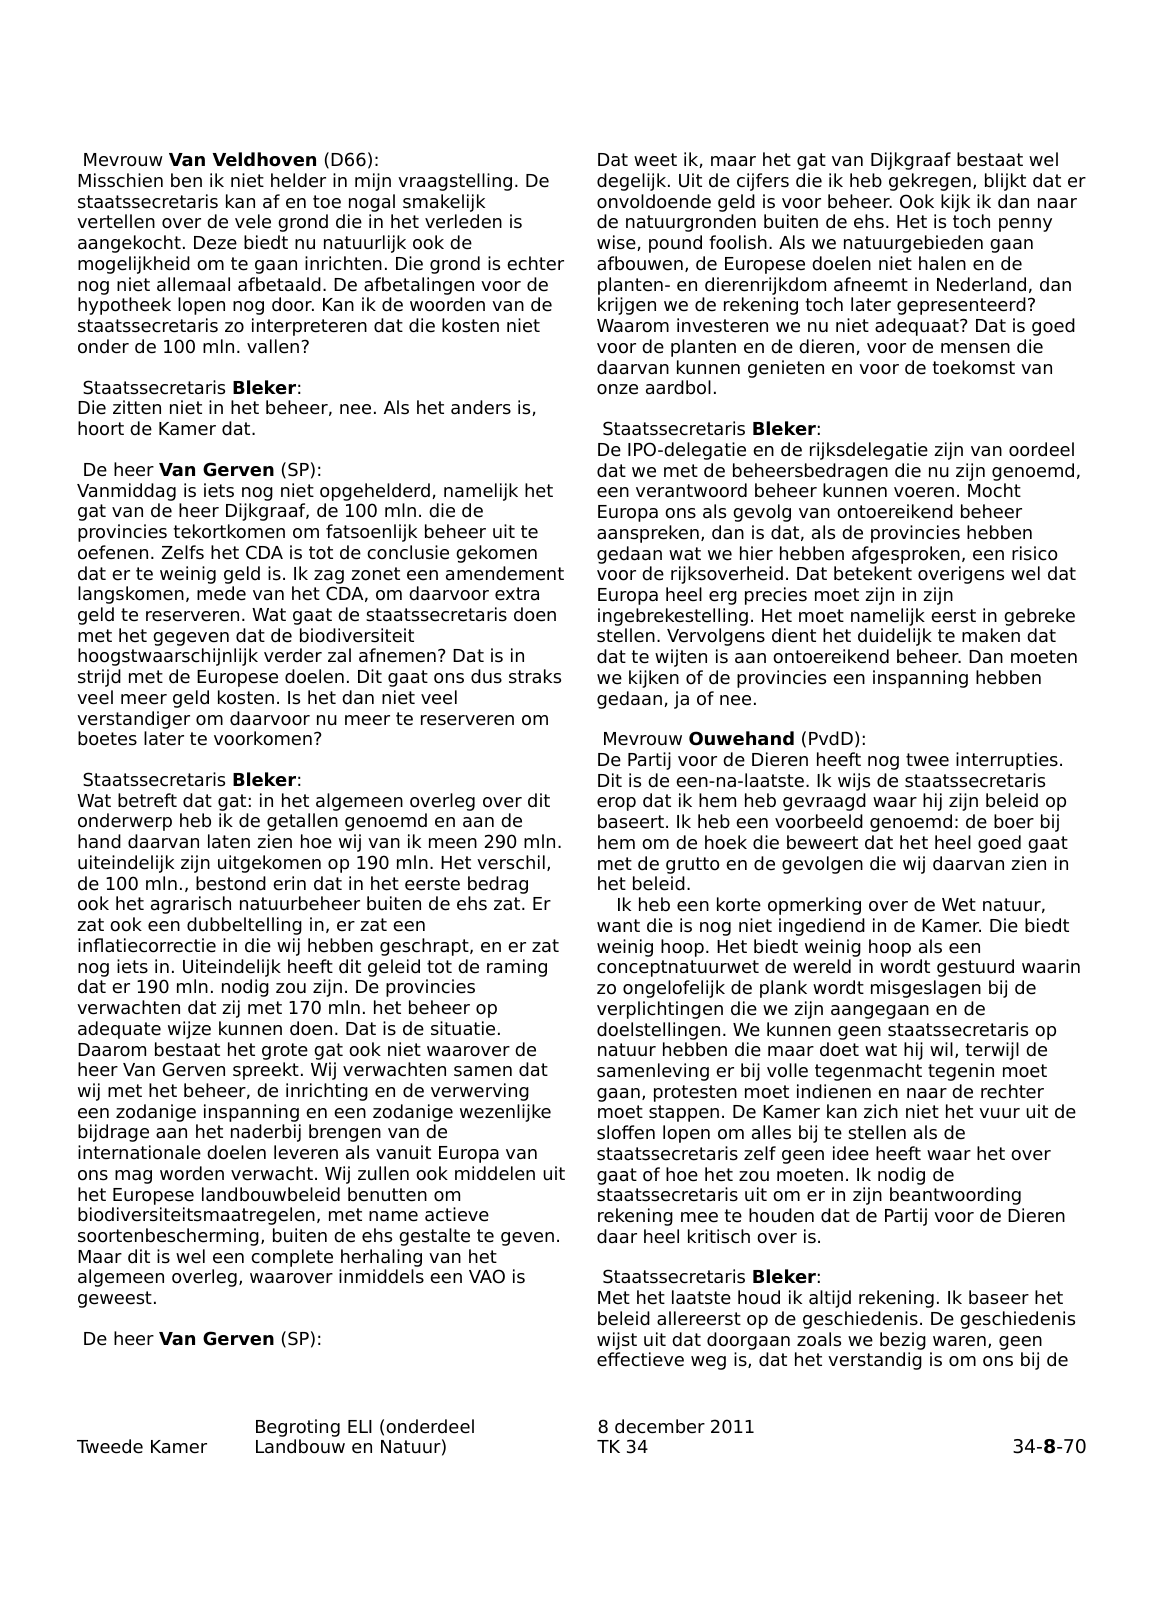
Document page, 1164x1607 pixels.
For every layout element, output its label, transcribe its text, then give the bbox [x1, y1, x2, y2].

text Die zitten niet in het beheer, nee. Als het anders is, hoort de Kamer dat. [77, 398, 567, 440]
text Staatssecretaris Bleker: [596, 1267, 1087, 1288]
text Vanmiddag is iets nog niet opgehelderd, namelijk het gat van de heer Dijkgraaf, de 100 mln. die de provincies tekortkomen om fatsoenlijk beheer uit te oefenen. Zelfs het CDA is tot de conclusie gekomen dat er te weinig geld is. Ik zag zonet een amendement langskomen, mede van het CDA, om daarvoor extra geld te reserveren. Wat gaat de staatssecretaris doen met het gegeven dat de biodiversiteit hoogstwaarschijnlijk verder zal afnemen? Dat is in strijd met de Europese doelen. Dit gaat ons dus straks veel meer geld kosten. Is het dan niet veel verstandiger om daarvoor nu meer te reserveren om boetes later te voorkomen? [77, 480, 567, 750]
text Met het laatste houd ik altijd rekening. Ik baseer het beleid allereerst op de geschiedenis. De geschiedenis wijst uit dat doorgaan zoals we bezig waren, geen effectieve weg is, dat het verstandig is om ons bij de [596, 1288, 1087, 1371]
text De heer Van Gerven (SP): [77, 1329, 567, 1349]
text Mevrouw Van Veldhoven (D66): [77, 150, 567, 171]
text Staatssecretaris Bleker: [77, 377, 567, 398]
text Staatssecretaris Bleker: [77, 770, 567, 791]
text Ik heb een korte opmerking over de Wet natuur, want die is nog niet ingediend in de Kamer. Die biedt weinig hoop. Het biedt weinig hoop als een conceptnatuurwet de wereld in wordt gestuurd waarin zo ongelofelijk de plank wordt misgeslagen bij de verplichtingen die we zijn aangegaan en de doelstellingen. We kunnen geen staatssecretaris op natuur hebben die maar doet wat hij wil, terwijl de samenleving er bij volle tegenmacht tegenin moet gaan, protesten moet indienen en naar de rechter moet stappen. De Kamer kan zich niet het vuur uit de sloffen lopen om alles bij te stellen als de staatssecretaris zelf geen idee heeft waar het over gaat of hoe het zou moeten. Ik nodig de staatssecretaris uit om er in zijn beantwoording rekening mee te houden dat de Partij voor de Dieren daar heel kritisch over is. [596, 895, 1087, 1247]
text Staatssecretaris Bleker: [596, 419, 1087, 440]
text Wat betreft dat gat: in het algemeen overleg over dit onderwerp heb ik de getallen genoemd en aan de hand daarvan laten zien hoe wij van ik meen 290 mln. uiteindelijk zijn uitgekomen op 190 mln. Het verschil, de 100 mln., bestond erin dat in het eerste bedrag ook het agrarisch natuurbeheer buiten de ehs zat. Er zat ook een dubbeltelling in, er zat een inflatiecorrectie in die wij hebben geschrapt, en er zat nog iets in. Uiteindelijk heeft dit geleid tot de raming dat er 190 mln. nodig zou zijn. De provincies verwachten dat zij met 170 mln. het beheer op adequate wijze kunnen doen. Dat is de situatie. Daarom bestaat het grote gat ook niet waarover de heer Van Gerven spreekt. Wij verwachten samen dat wij met het beheer, de inrichting en de verwerving een zodanige inspanning en een zodanige wezenlijke bijdrage aan het naderbij brengen van de internationale doelen leveren als vanuit Europa van ons mag worden verwacht. Wij zullen ook middelen uit het Europese landbouwbeleid benutten om biodiversiteitsmaatregelen, met name actieve soortenbescherming, buiten de ehs gestalte te geven. Maar dit is wel een complete herhaling van het algemeen overleg, waarover inmiddels een VAO is geweest. [77, 791, 567, 1309]
text De heer Van Gerven (SP): [77, 460, 567, 480]
text De IPO-delegatie en de rijksdelegatie zijn van oordeel dat we met de beheersbedragen die nu zijn genoemd, een verantwoord beheer kunnen voeren. Mocht Europa ons als gevolg van ontoereikend beheer aanspreken, dan is dat, als de provincies hebben gedaan wat we hier hebben afgesproken, een risico voor de rijksoverheid. Dat betekent overigens wel dat Europa heel erg precies moet zijn in zijn ingebrekestelling. Het moet namelijk eerst in gebreke stellen. Vervolgens dient het duidelijk te maken dat dat te wijten is aan ontoereikend beheer. Dan moeten we kijken of de provincies een inspanning hebben gedaan, ja of nee. [596, 440, 1087, 709]
text Dat weet ik, maar het gat van Dijkgraaf bestaat wel degelijk. Uit de cijfers die ik heb gekregen, blijkt dat er onvoldoende geld is voor beheer. Ook kijk ik dan naar de natuurgronden buiten de ehs. Het is toch penny wise, pound foolish. Als we natuurgebieden gaan afbouwen, de Europese doelen niet halen en de planten- en dierenrijkdom afneemt in Nederland, dan krijgen we de rekening toch later gepresenteerd? Waarom investeren we nu niet adequaat? Dat is goed voor de planten en de dieren, voor de mensen die daarvan kunnen genieten en voor de toekomst van onze aardbol. [596, 150, 1087, 399]
text De Partij voor de Dieren heeft nog twee interrupties. Dit is de een-na-laatste. Ik wijs de staatssecretaris erop dat ik hem heb gevraagd waar hij zijn beleid op baseert. Ik heb een voorbeeld genoemd: de boer bij hem om de hoek die beweert dat het heel goed gaat met de grutto en de gevolgen die wij daarvan zien in het beleid. [596, 750, 1087, 895]
text Misschien ben ik niet helder in mijn vraagstelling. De staatssecretaris kan af en toe nogal smakelijk vertellen over de vele grond die in het verleden is aangekocht. Deze biedt nu natuurlijk ook de mogelijkheid om te gaan inrichten. Die grond is echter nog niet allemaal afbetaald. De afbetalingen voor de hypotheek lopen nog door. Kan ik de woorden van de staatssecretaris zo interpreteren dat die kosten niet onder de 100 mln. vallen? [77, 171, 567, 357]
text Mevrouw Ouwehand (PvdD): [596, 729, 1087, 750]
